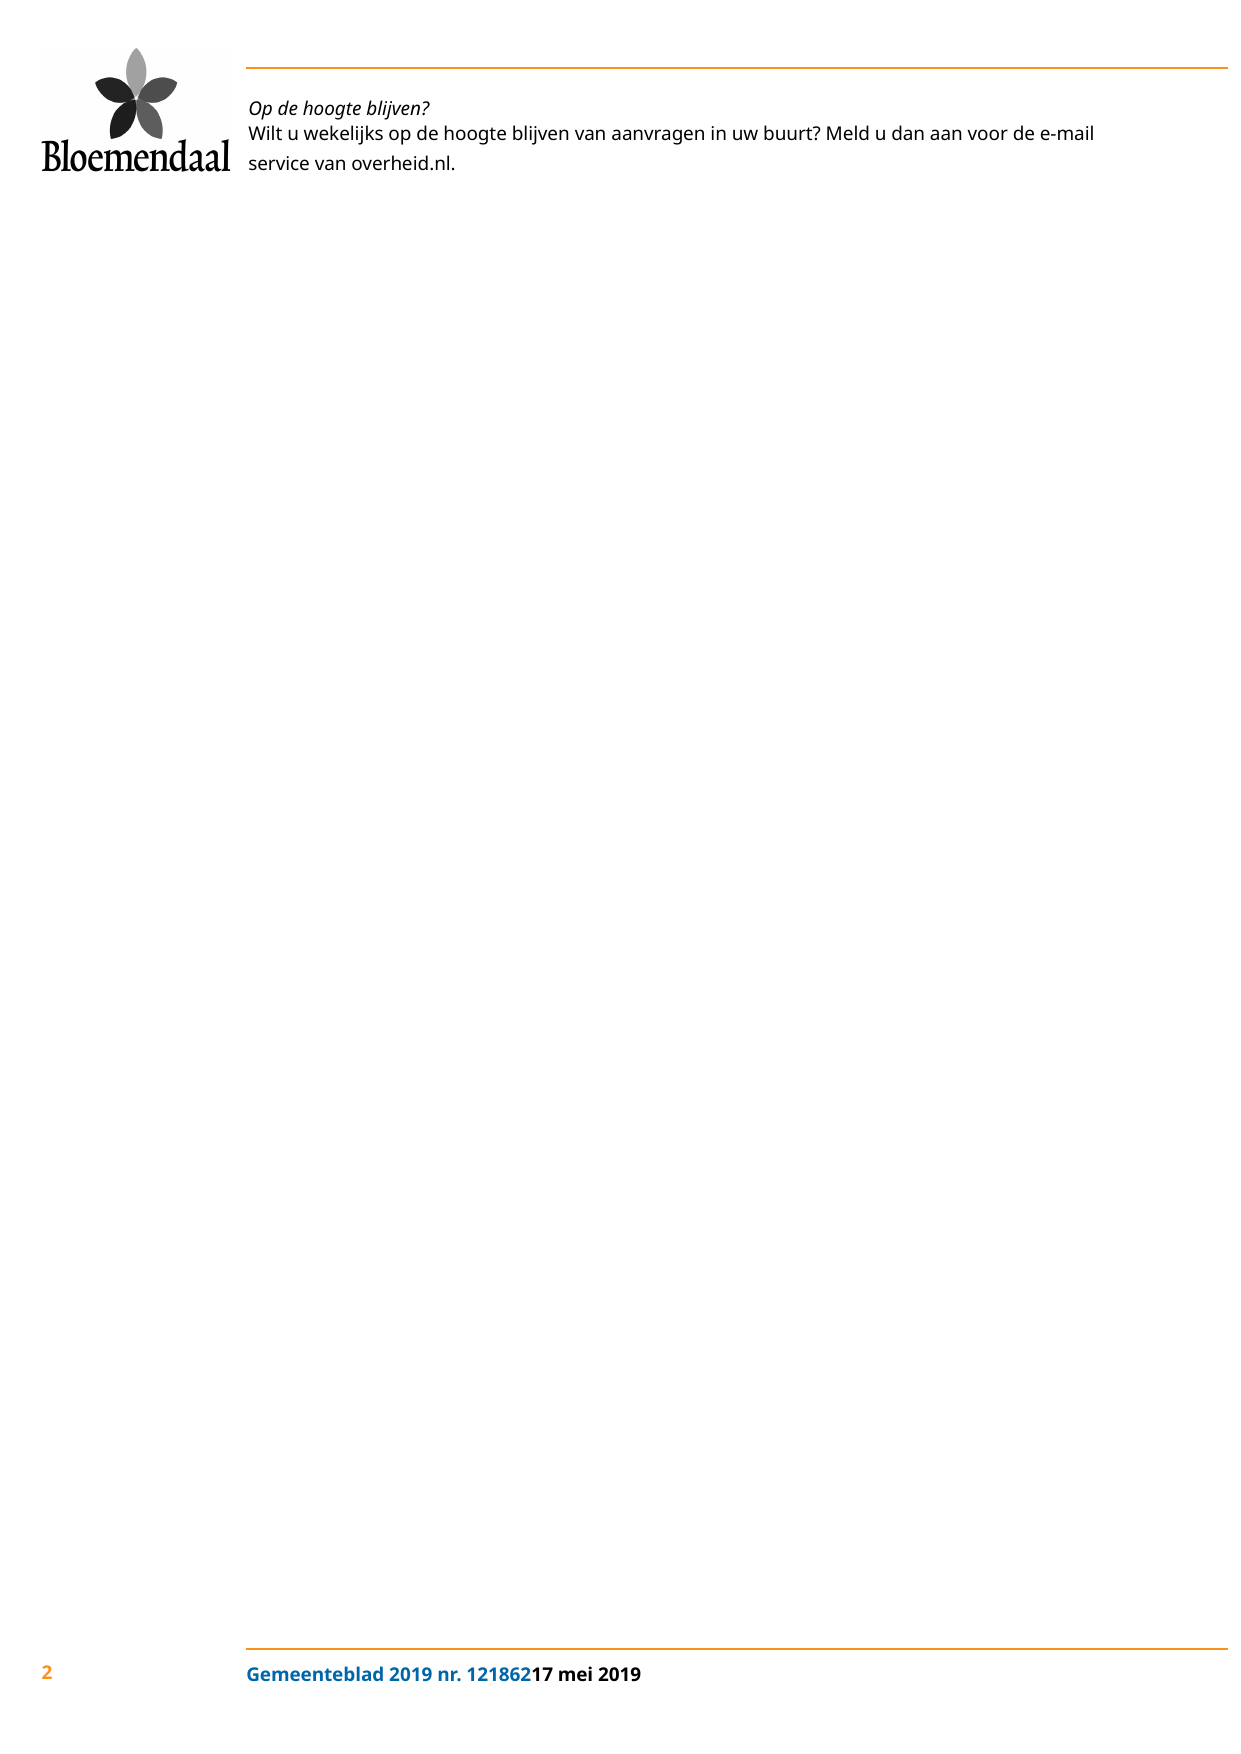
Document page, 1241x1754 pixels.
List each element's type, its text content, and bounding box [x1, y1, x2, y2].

picture [41, 47, 231, 172]
text Op de hoogte blijven? [248, 95, 1152, 121]
text Wilt u wekelijks op de hoogte blijven van aanvragen in uw buurt? Meld u dan aan voor de e-mail service van overheid.nl. [248, 121, 1152, 176]
